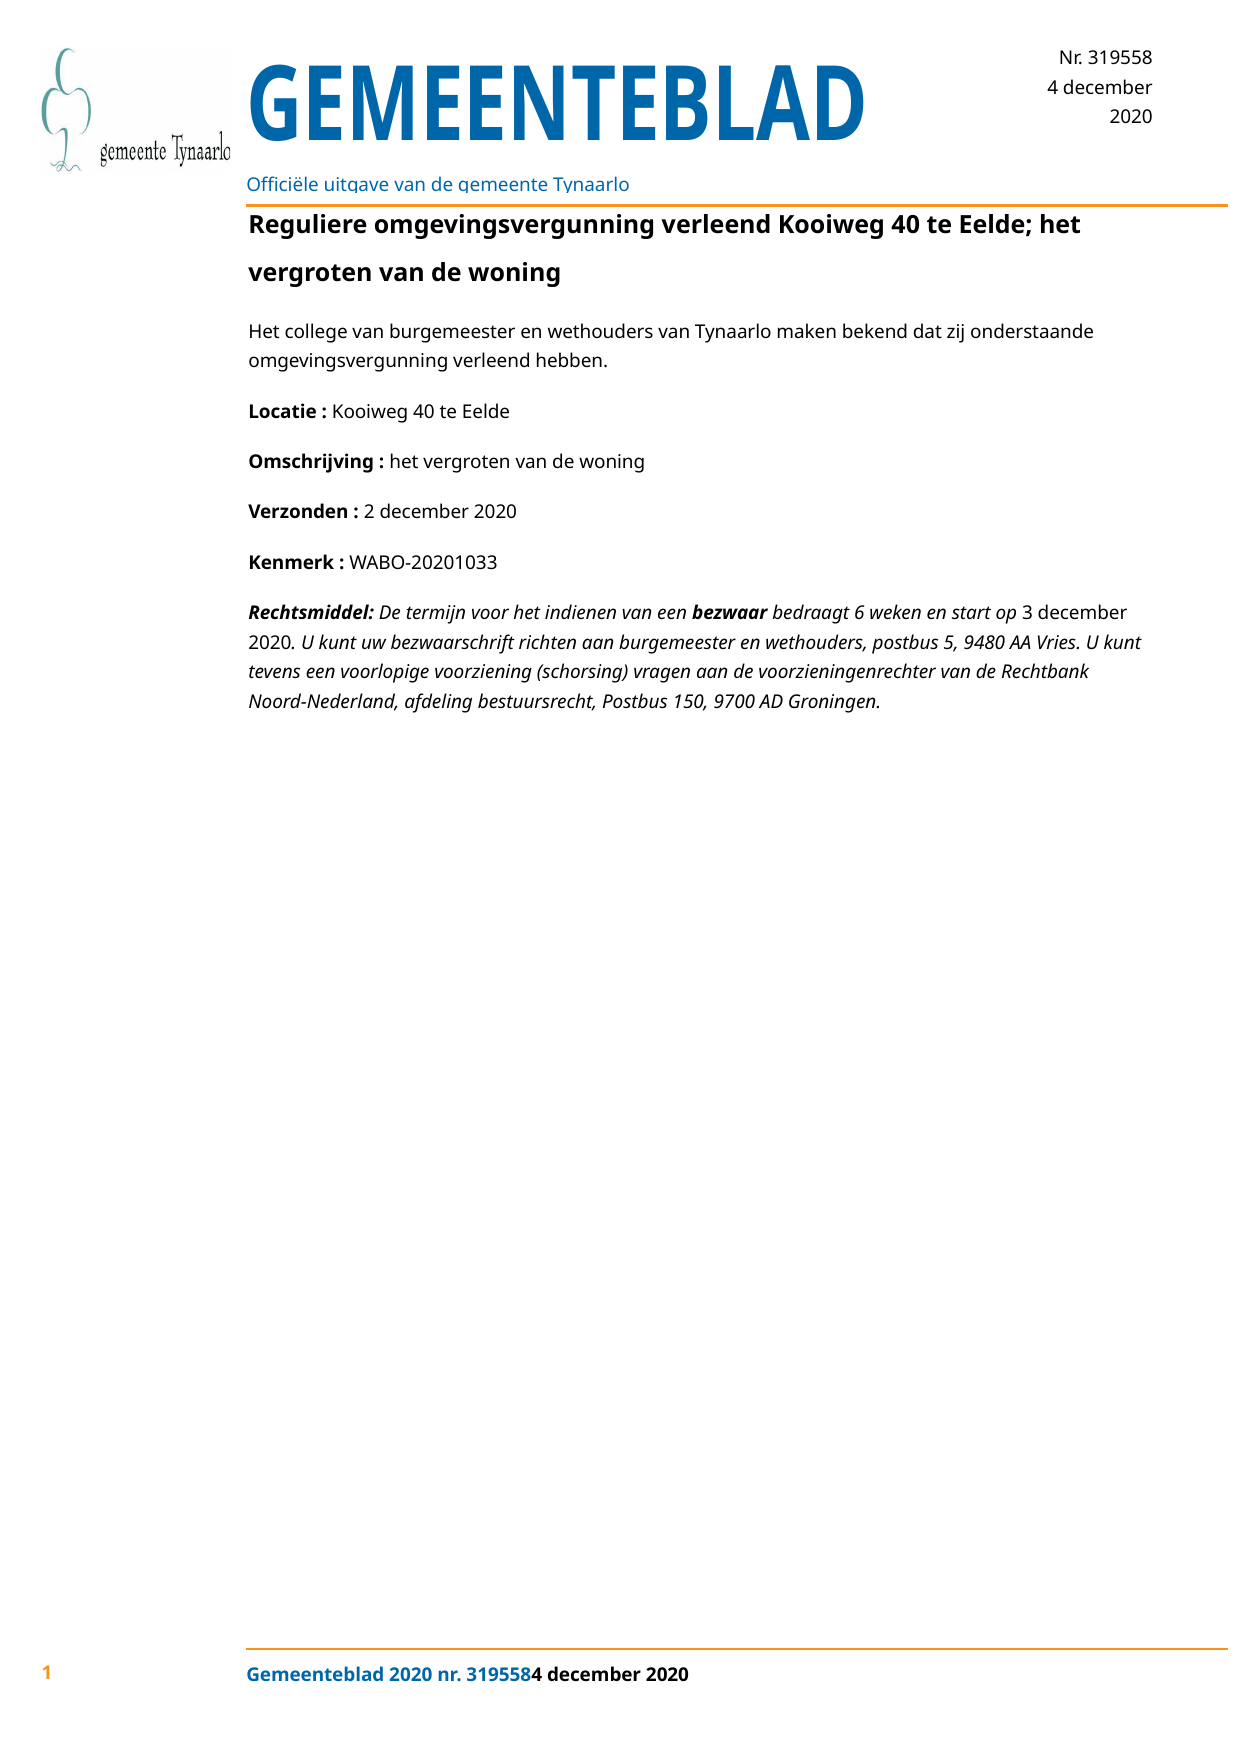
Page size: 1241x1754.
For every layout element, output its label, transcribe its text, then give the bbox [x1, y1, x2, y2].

text Het college van burgemeester en wethouders van Tynaarlo maken bekend dat zij onderstaande omgevingsvergunning verleend hebben. [248, 318, 1152, 373]
text Reguliere omgevingsvergunning verleend Kooiweg 40 te Eelde; het vergroten van de woning [248, 207, 1152, 288]
text Locatie : Kooiweg 40 te Eelde [248, 398, 1152, 424]
text Kenmerk : WABO-20201033 [248, 549, 1152, 575]
picture [41, 47, 231, 172]
text Rechtsmiddel: De termijn voor het indienen van een bezwaar bedraagt 6 weken en start op 3 december 2020. U kunt uw bezwaarschrift richten aan burgemeester en wethouders, postbus 5, 9480 AA Vries. U kunt tevens een voorlopige voorziening (schorsing) vragen aan de voorzieningenrechter van de Rechtbank Noord-Nederland, afdeling bestuursrecht, Postbus 150, 9700 AD Groningen. [248, 599, 1152, 714]
text Verzonden : 2 december 2020 [248, 499, 1152, 524]
text Omschrijving : het vergroten van de woning [248, 448, 1152, 474]
